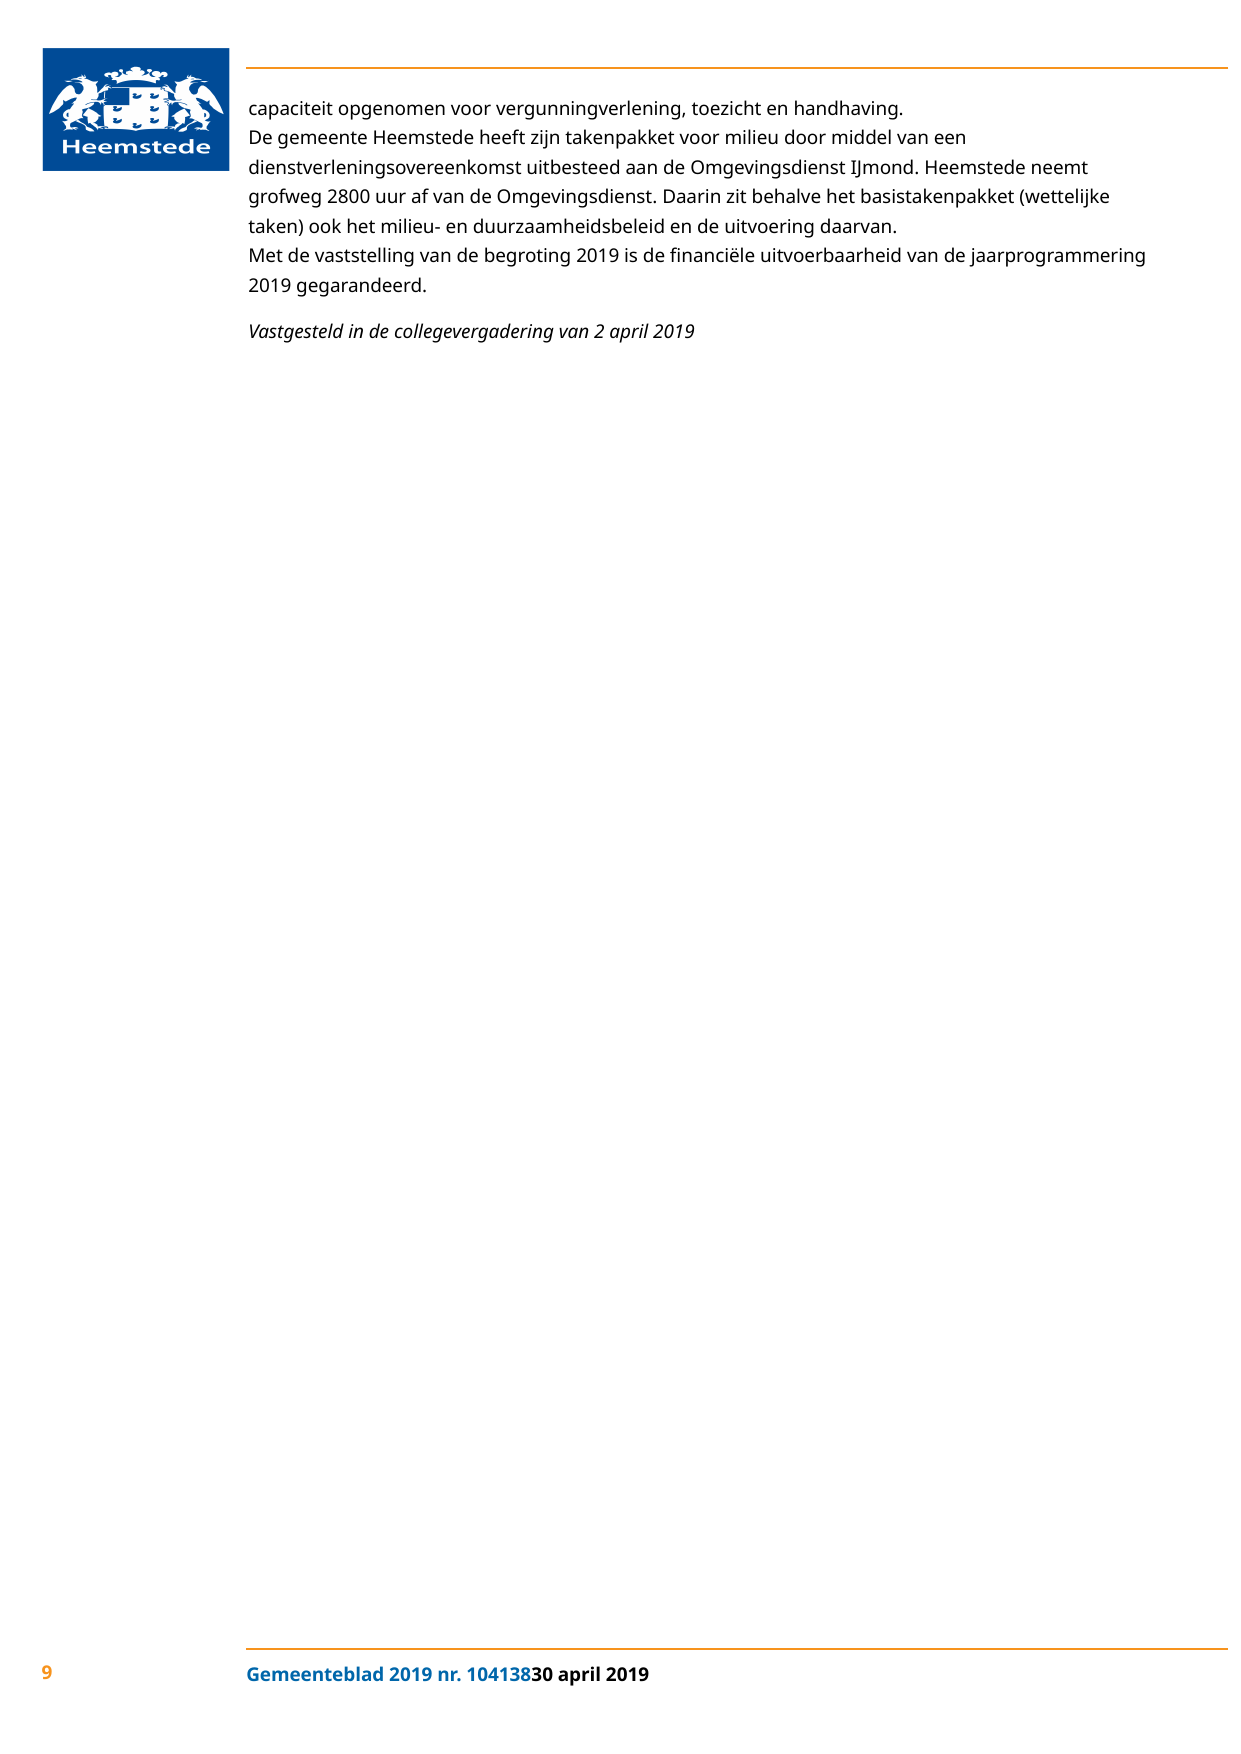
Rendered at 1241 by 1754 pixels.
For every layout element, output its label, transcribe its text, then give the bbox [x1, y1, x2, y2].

text capaciteit opgenomen voor vergunningverlening, toezicht en handhaving. [248, 95, 1152, 121]
picture [41, 47, 231, 172]
text Vastgesteld in de collegevergadering van 2 april 2019 [248, 318, 1152, 344]
text De gemeente Heemstede heeft zijn takenpakket voor milieu door middel van een dienstverleningsovereenkomst uitbesteed aan de Omgevingsdienst IJmond. Heemstede neemt grofweg 2800 uur af van de Omgevingsdienst. Daarin zit behalve het basistakenpakket (wettelijke taken) ook het milieu- en duurzaamheidsbeleid en de uitvoering daarvan. [248, 124, 1152, 239]
text Met de vaststelling van de begroting 2019 is de financiële uitvoerbaarheid van de jaarprogrammering 2019 gegarandeerd. [248, 243, 1152, 298]
